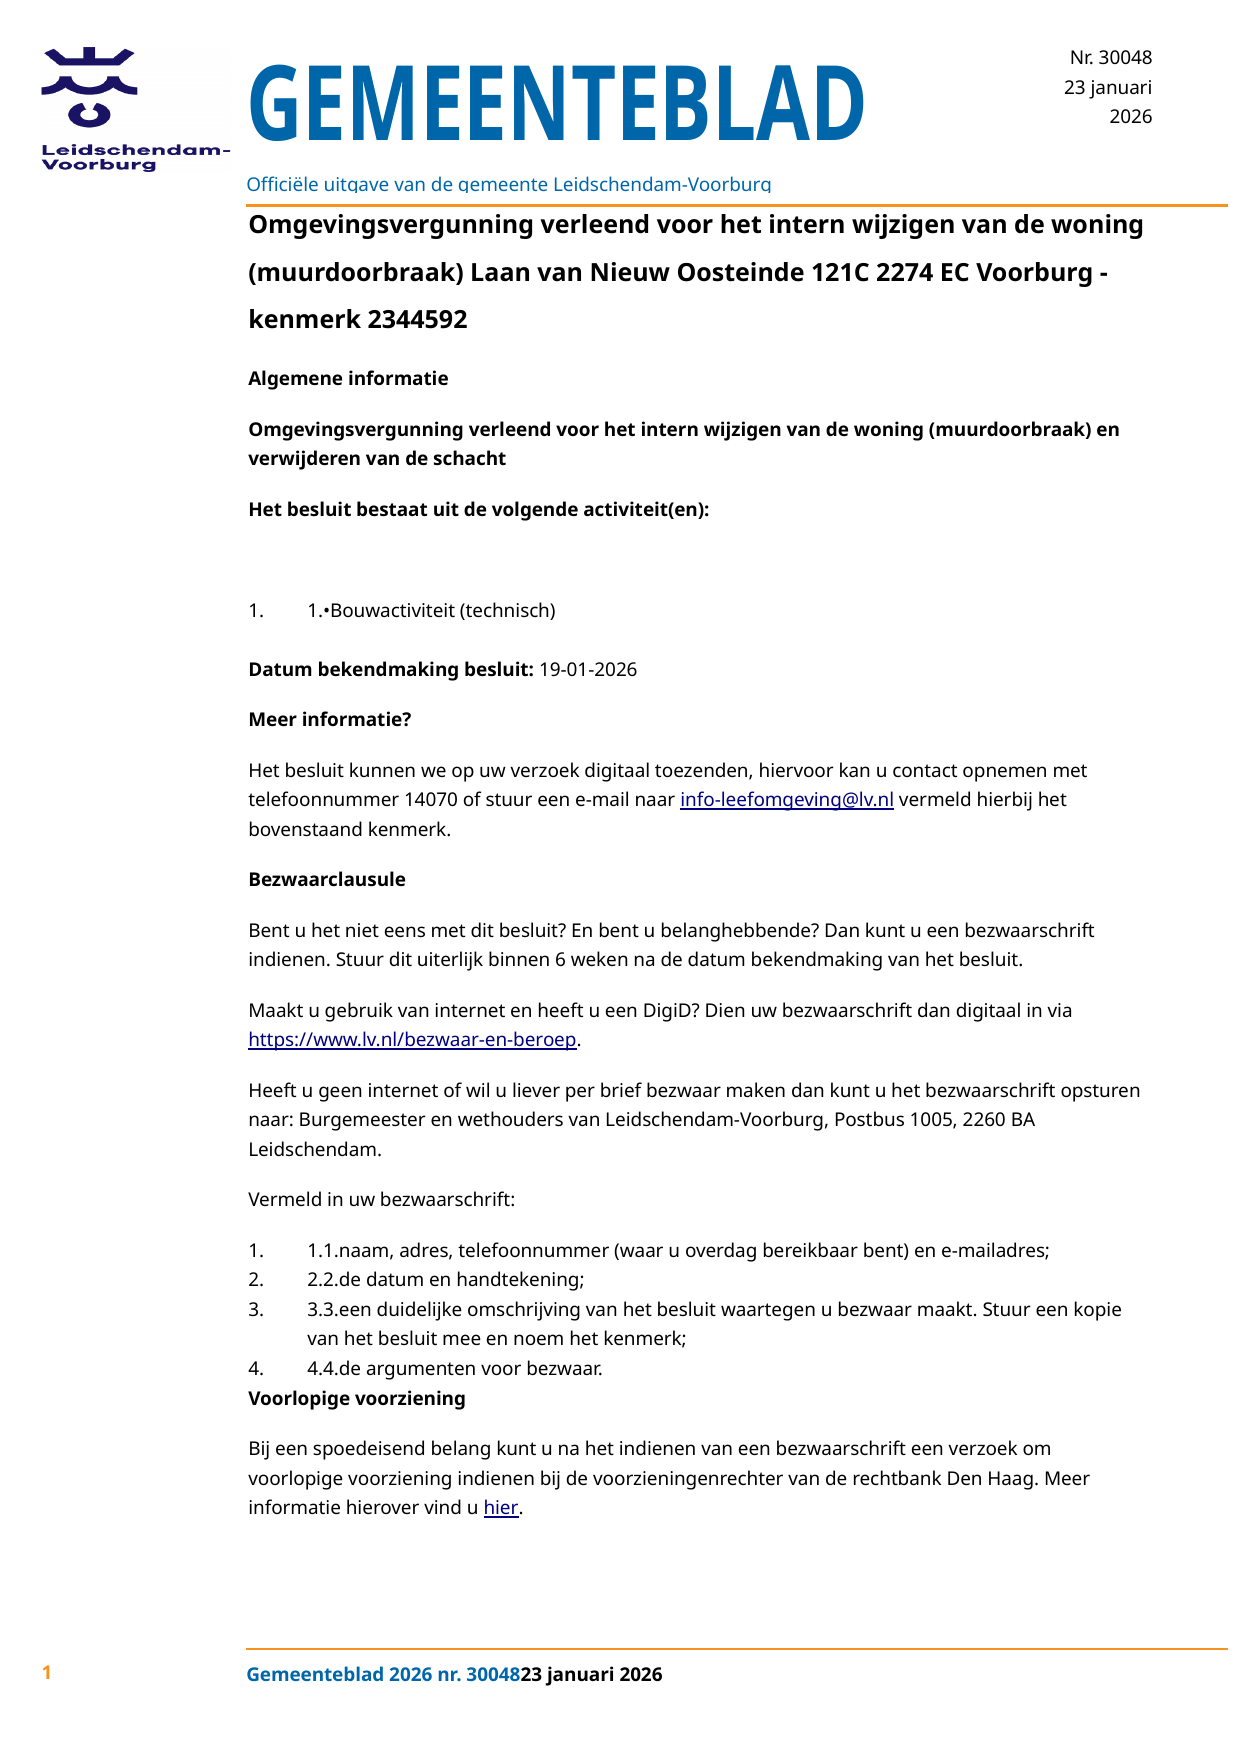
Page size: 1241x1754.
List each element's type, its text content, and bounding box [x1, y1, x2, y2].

list 1.1.naam, adres, telefoonnummer (waar u overdag bereikbaar bent) en e-mailadres; [248, 1237, 1152, 1262]
text Datum bekendmaking besluit: 19-01-2026 [248, 656, 1152, 682]
text Maakt u gebruik van internet en heeft u een DigiD? Dien uw bezwaarschrift dan digitaal in via https://www.lv.nl/bezwaar-en-beroep. [248, 997, 1152, 1052]
text Het besluit bestaat uit de volgende activiteit(en): [248, 496, 1152, 522]
text Bezwaarclausule [248, 866, 1152, 892]
picture [41, 47, 231, 172]
text Heeft u geen internet of wil u liever per brief bezwaar maken dan kunt u het bezwaarschrift opsturen naar: Burgemeester en wethouders van Leidschendam-Voorburg, Postbus 1005, 2260 BA Leidschendam. [248, 1077, 1152, 1162]
text Voorlopige voorziening [248, 1385, 1152, 1410]
text Omgevingsvergunning verleend voor het intern wijzigen van de woning (muurdoorbraak) en verwijderen van de schacht [248, 416, 1152, 471]
list 3.3.een duidelijke omschrijving van het besluit waartegen u bezwaar maakt. Stuur een kopie van het besluit mee en noem het kenmerk; [248, 1296, 1152, 1351]
text Meer informatie? [248, 706, 1152, 732]
text Vermeld in uw bezwaarschrift: [248, 1186, 1152, 1212]
list 1.•Bouwactiviteit (technisch) [248, 597, 1152, 622]
list 4.4.de argumenten voor bezwaar. [248, 1355, 1152, 1381]
text Algemene informatie [248, 366, 1152, 391]
text Bij een spoedeisend belang kunt u na het indienen van een bezwaarschrift een verzoek om voorlopige voorziening indienen bij de voorzieningenrechter van de rechtbank Den Haag. Meer informatie hierover vind u hier. [248, 1435, 1152, 1520]
text Het besluit kunnen we op uw verzoek digitaal toezenden, hiervoor kan u contact opnemen met telefoonnummer 14070 of stuur een e-mail naar info-leefomgeving@lv.nl vermeld hierbij het bovenstaand kenmerk. [248, 757, 1152, 842]
list 2.2.de datum en handtekening; [248, 1266, 1152, 1292]
text Bent u het niet eens met dit besluit? En bent u belanghebbende? Dan kunt u een bezwaarschrift indienen. Stuur dit uiterlijk binnen 6 weken na de datum bekendmaking van het besluit. [248, 917, 1152, 972]
text Omgevingsvergunning verleend voor het intern wijzigen van de woning (muurdoorbraak) Laan van Nieuw Oosteinde 121C 2274 EC Voorburg - kenmerk 2344592 [248, 207, 1152, 336]
